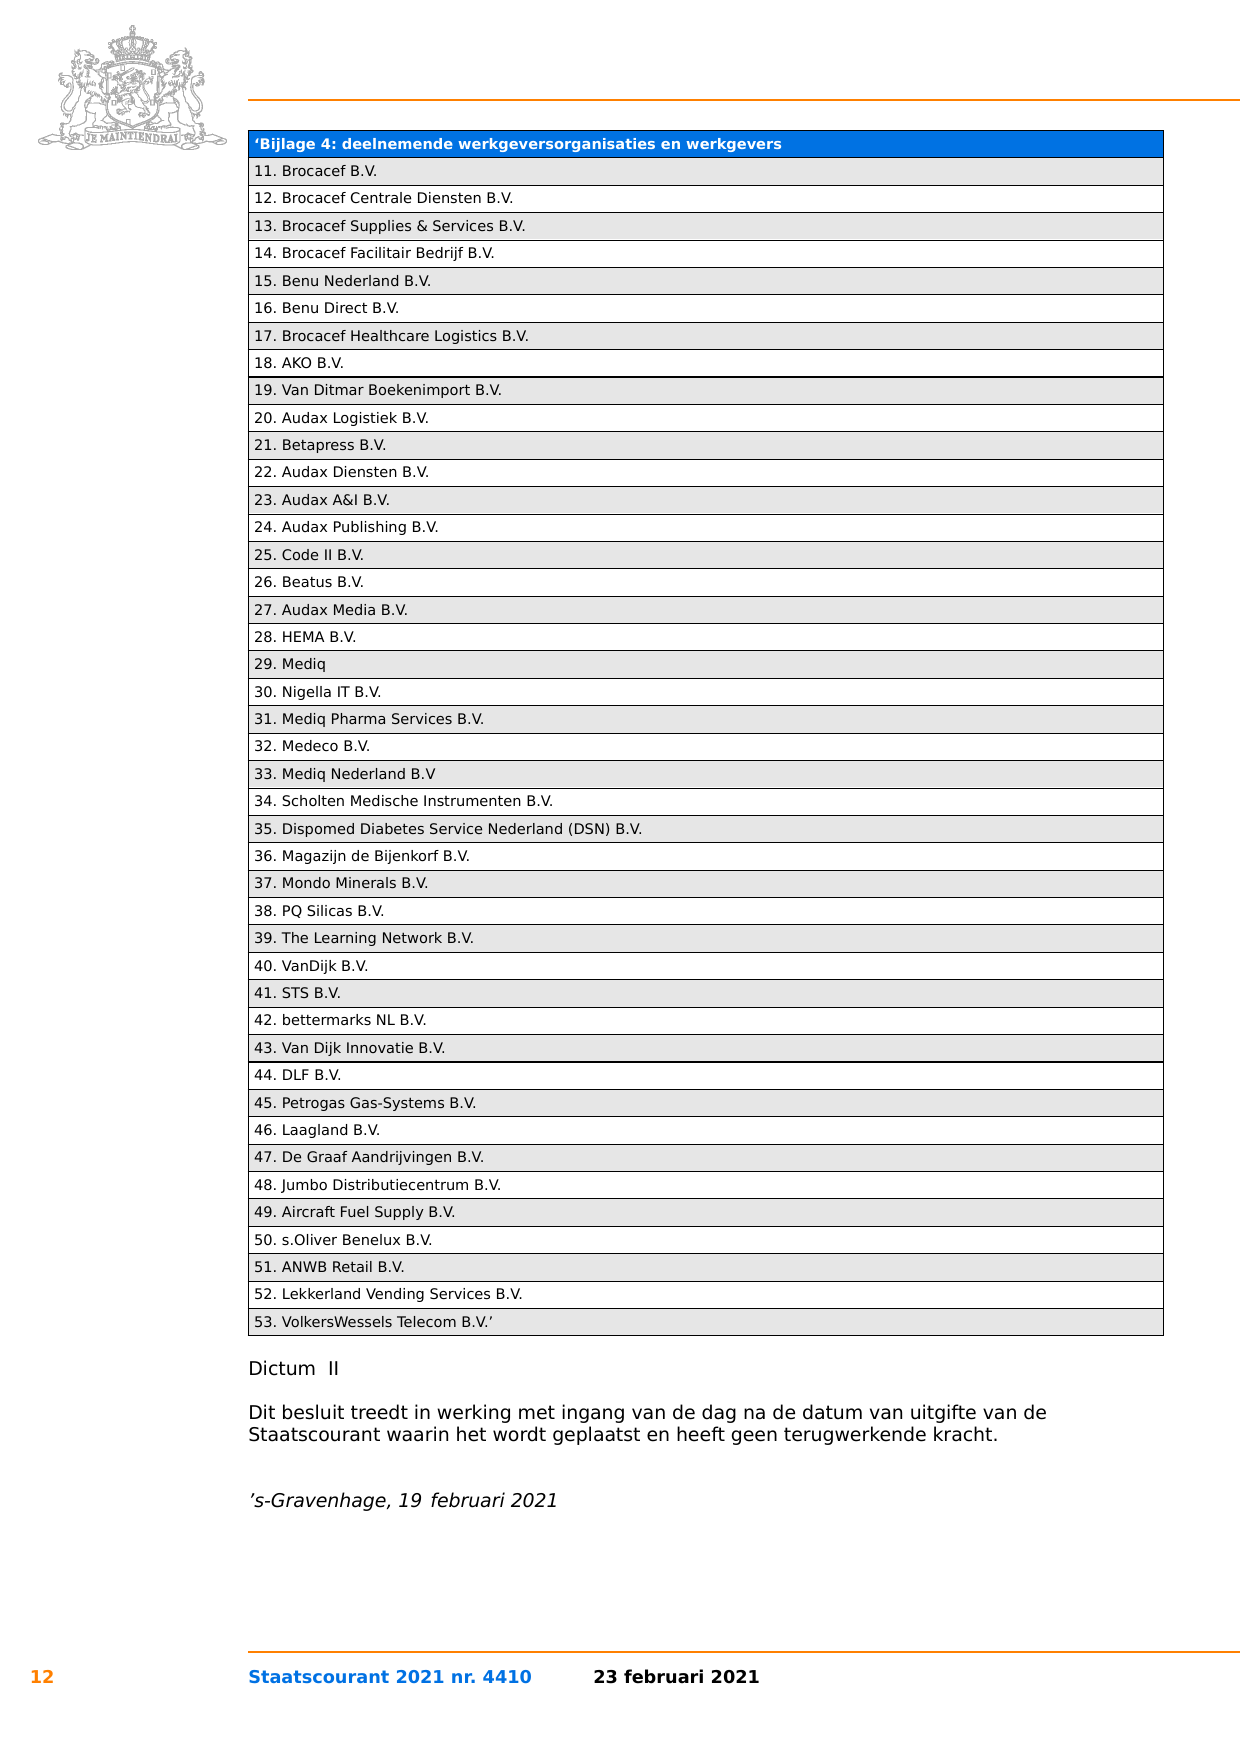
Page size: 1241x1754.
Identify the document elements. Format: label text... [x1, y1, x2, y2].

table_cell 52. Lekkerland Vending Services B.V. [249, 1282, 1163, 1308]
table_cell 21. Betapress B.V. [249, 432, 1163, 459]
table_cell 11. Brocacef B.V. [249, 158, 1163, 185]
table_cell 46. Laagland B.V. [249, 1117, 1163, 1143]
table_cell 31. Mediq Pharma Services B.V. [249, 706, 1163, 733]
table_cell 43. Van Dijk Innovatie B.V. [249, 1035, 1163, 1061]
text Dictum II [248, 1358, 1163, 1380]
table_cell 39. The Learning Network B.V. [249, 925, 1163, 952]
table_cell 17. Brocacef Healthcare Logistics B.V. [249, 323, 1163, 349]
table_cell 20. Audax Logistiek B.V. [249, 405, 1163, 431]
table_cell 26. Beatus B.V. [249, 569, 1163, 596]
table_cell 38. PQ Silicas B.V. [249, 898, 1163, 924]
table_cell 30. Nigella IT B.V. [249, 679, 1163, 705]
table_cell 50. s.Oliver Benelux B.V. [249, 1227, 1163, 1253]
table_cell 32. Medeco B.V. [249, 734, 1163, 760]
table_cell 48. Jumbo Distributiecentrum B.V. [249, 1172, 1163, 1198]
table_cell 44. DLF B.V. [249, 1063, 1163, 1089]
table_cell 12. Brocacef Centrale Diensten B.V. [249, 186, 1163, 212]
table_cell 49. Aircraft Fuel Supply B.V. [249, 1199, 1163, 1226]
table_cell 47. De Graaf Aandrijvingen B.V. [249, 1145, 1163, 1171]
table_cell 51. ANWB Retail B.V. [249, 1254, 1163, 1281]
table_cell 14. Brocacef Facilitair Bedrijf B.V. [249, 241, 1163, 267]
table_cell 37. Mondo Minerals B.V. [249, 871, 1163, 897]
picture [38, 25, 227, 150]
table_cell 24. Audax Publishing B.V. [249, 515, 1163, 541]
table_cell 27. Audax Media B.V. [249, 597, 1163, 623]
table_cell 23. Audax A&I B.V. [249, 487, 1163, 513]
table_cell 45. Petrogas Gas-Systems B.V. [249, 1090, 1163, 1116]
table_cell 19. Van Ditmar Boekenimport B.V. [249, 378, 1163, 404]
table_cell 15. Benu Nederland B.V. [249, 268, 1163, 294]
table_cell 25. Code II B.V. [249, 542, 1163, 568]
table_cell 41. STS B.V. [249, 980, 1163, 1007]
text Dit besluit treedt in werking met ingang van de dag na de datum van uitgifte van de Staatscourant waarin het wordt geplaatst en heeft geen terugwerkende kracht. [248, 1402, 1163, 1446]
table_cell 28. HEMA B.V. [249, 624, 1163, 650]
table_cell 35. Dispomed Diabetes Service Nederland (DSN) B.V. [249, 816, 1163, 842]
table_cell 53. VolkersWessels Telecom B.V.’ [249, 1309, 1163, 1335]
table_cell 36. Magazijn de Bijenkorf B.V. [249, 843, 1163, 869]
table_cell 42. bettermarks NL B.V. [249, 1008, 1163, 1034]
table_cell 40. VanDijk B.V. [249, 953, 1163, 979]
table_cell 22. Audax Diensten B.V. [249, 460, 1163, 486]
table_cell 18. AKO B.V. [249, 350, 1163, 376]
text ’s-Gravenhage, 19 februari 2021 [248, 1490, 1163, 1512]
table_cell 33. Mediq Nederland B.V [249, 761, 1163, 787]
table_cell 13. Brocacef Supplies & Services B.V. [249, 213, 1163, 239]
table_cell 34. Scholten Medische Instrumenten B.V. [249, 789, 1163, 815]
table_cell 29. Mediq [249, 651, 1163, 678]
table_header ‘Bijlage 4: deelnemende werkgeversorganisaties en werkgevers [249, 131, 1163, 157]
table_cell 16. Benu Direct B.V. [249, 295, 1163, 322]
